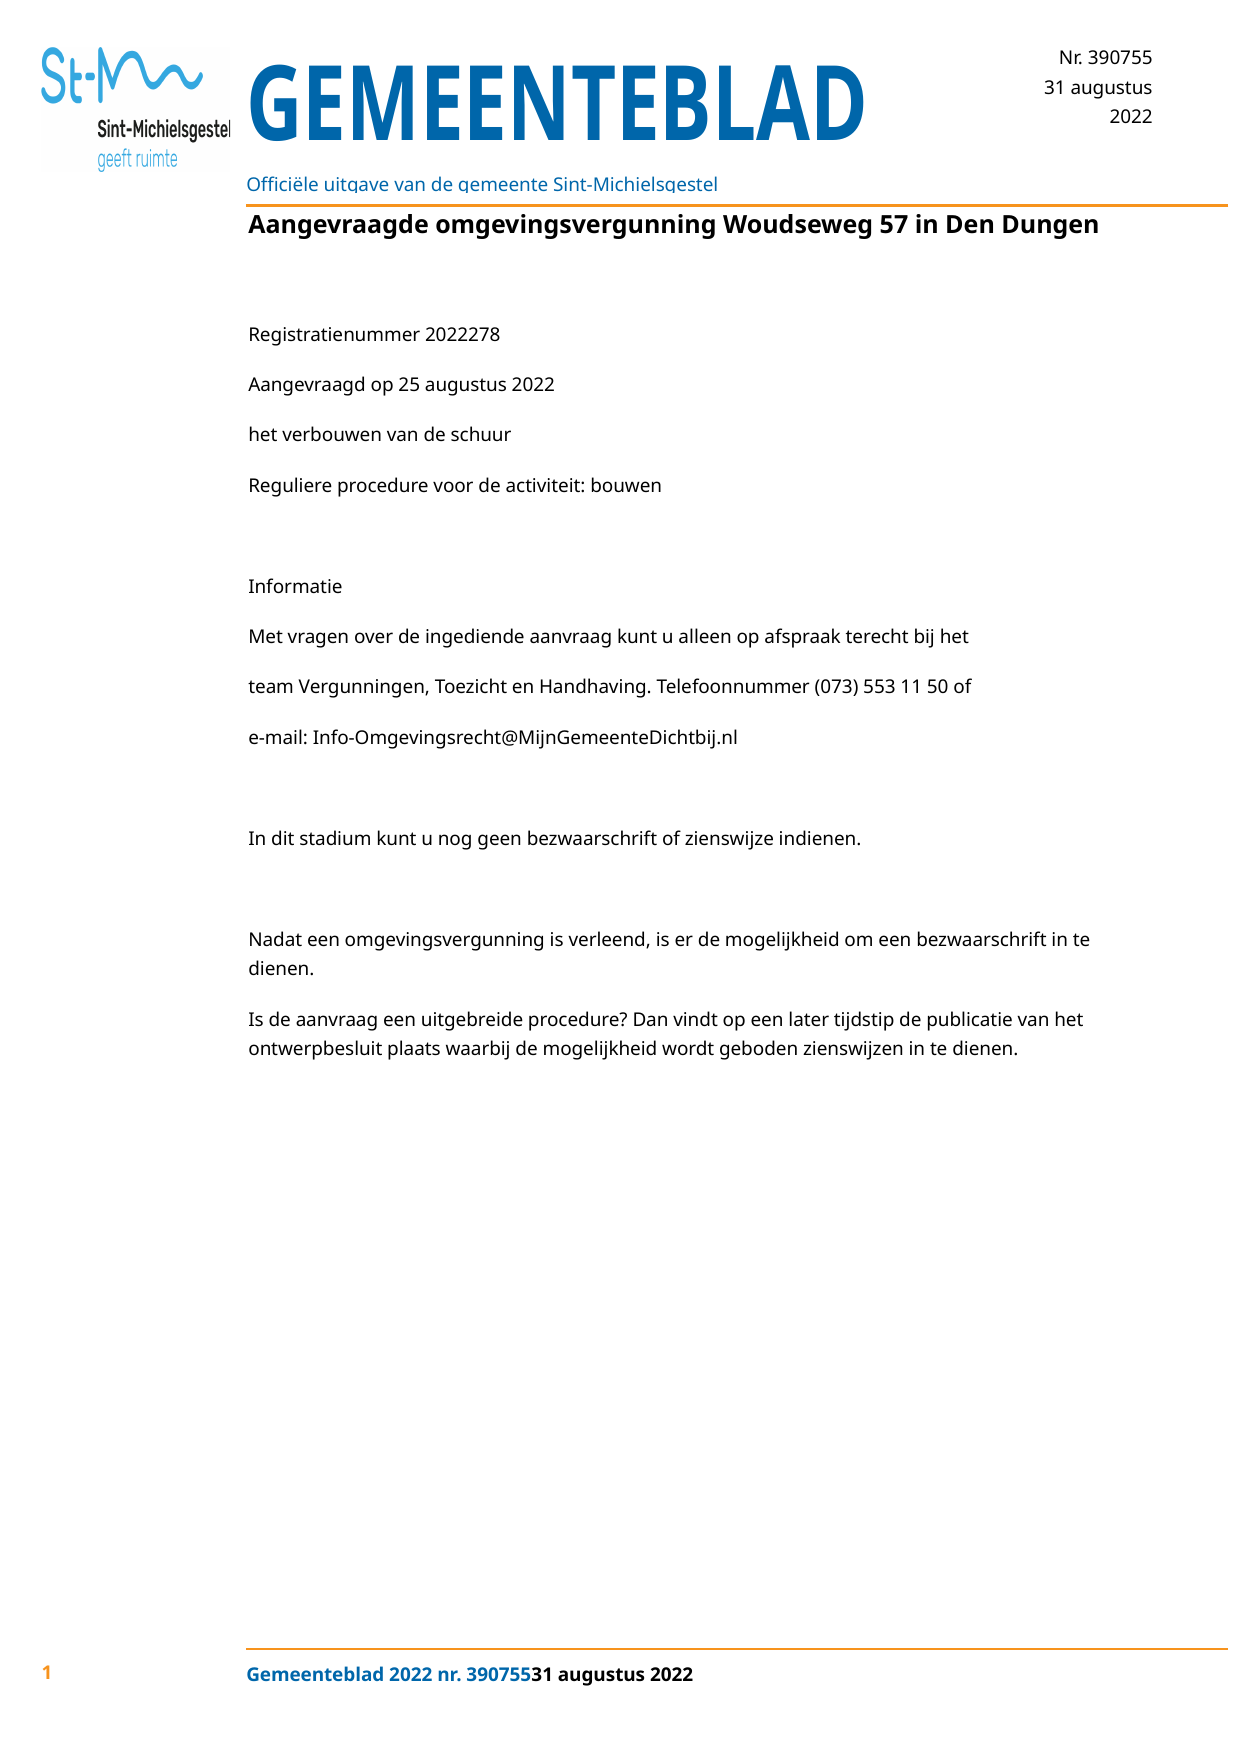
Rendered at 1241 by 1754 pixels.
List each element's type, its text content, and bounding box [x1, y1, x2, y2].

text e-mail: Info-Omgevingsrecht@MijnGemeenteDichtbij.nl [248, 724, 1152, 750]
text Aangevraagd op 25 augustus 2022 [248, 371, 1152, 397]
text Registratienummer 2022278 [248, 321, 1152, 346]
text team Vergunningen, Toezicht en Handhaving. Telefoonnummer (073) 553 11 50 of [248, 674, 1152, 699]
text Informatie [248, 573, 1152, 598]
text Met vragen over de ingediende aanvraag kunt u alleen op afspraak terecht bij het [248, 623, 1152, 649]
text het verbouwen van de schuur [248, 422, 1152, 447]
text Is de aanvraag een uitgebreide procedure? Dan vindt op een later tijdstip de publicatie van het ontwerpbesluit plaats waarbij de mogelijkheid wordt geboden zienswijzen in te dienen. [248, 1006, 1152, 1061]
text Nadat een omgevingsvergunning is verleend, is er de mogelijkheid om een bezwaarschrift in te dienen. [248, 926, 1152, 981]
text Aangevraagde omgevingsvergunning Woudseweg 57 in Den Dungen [248, 207, 1152, 241]
picture [41, 47, 231, 172]
text In dit stadium kunt u nog geen bezwaarschrift of zienswijze indienen. [248, 825, 1152, 851]
text Reguliere procedure voor de activiteit: bouwen [248, 472, 1152, 498]
